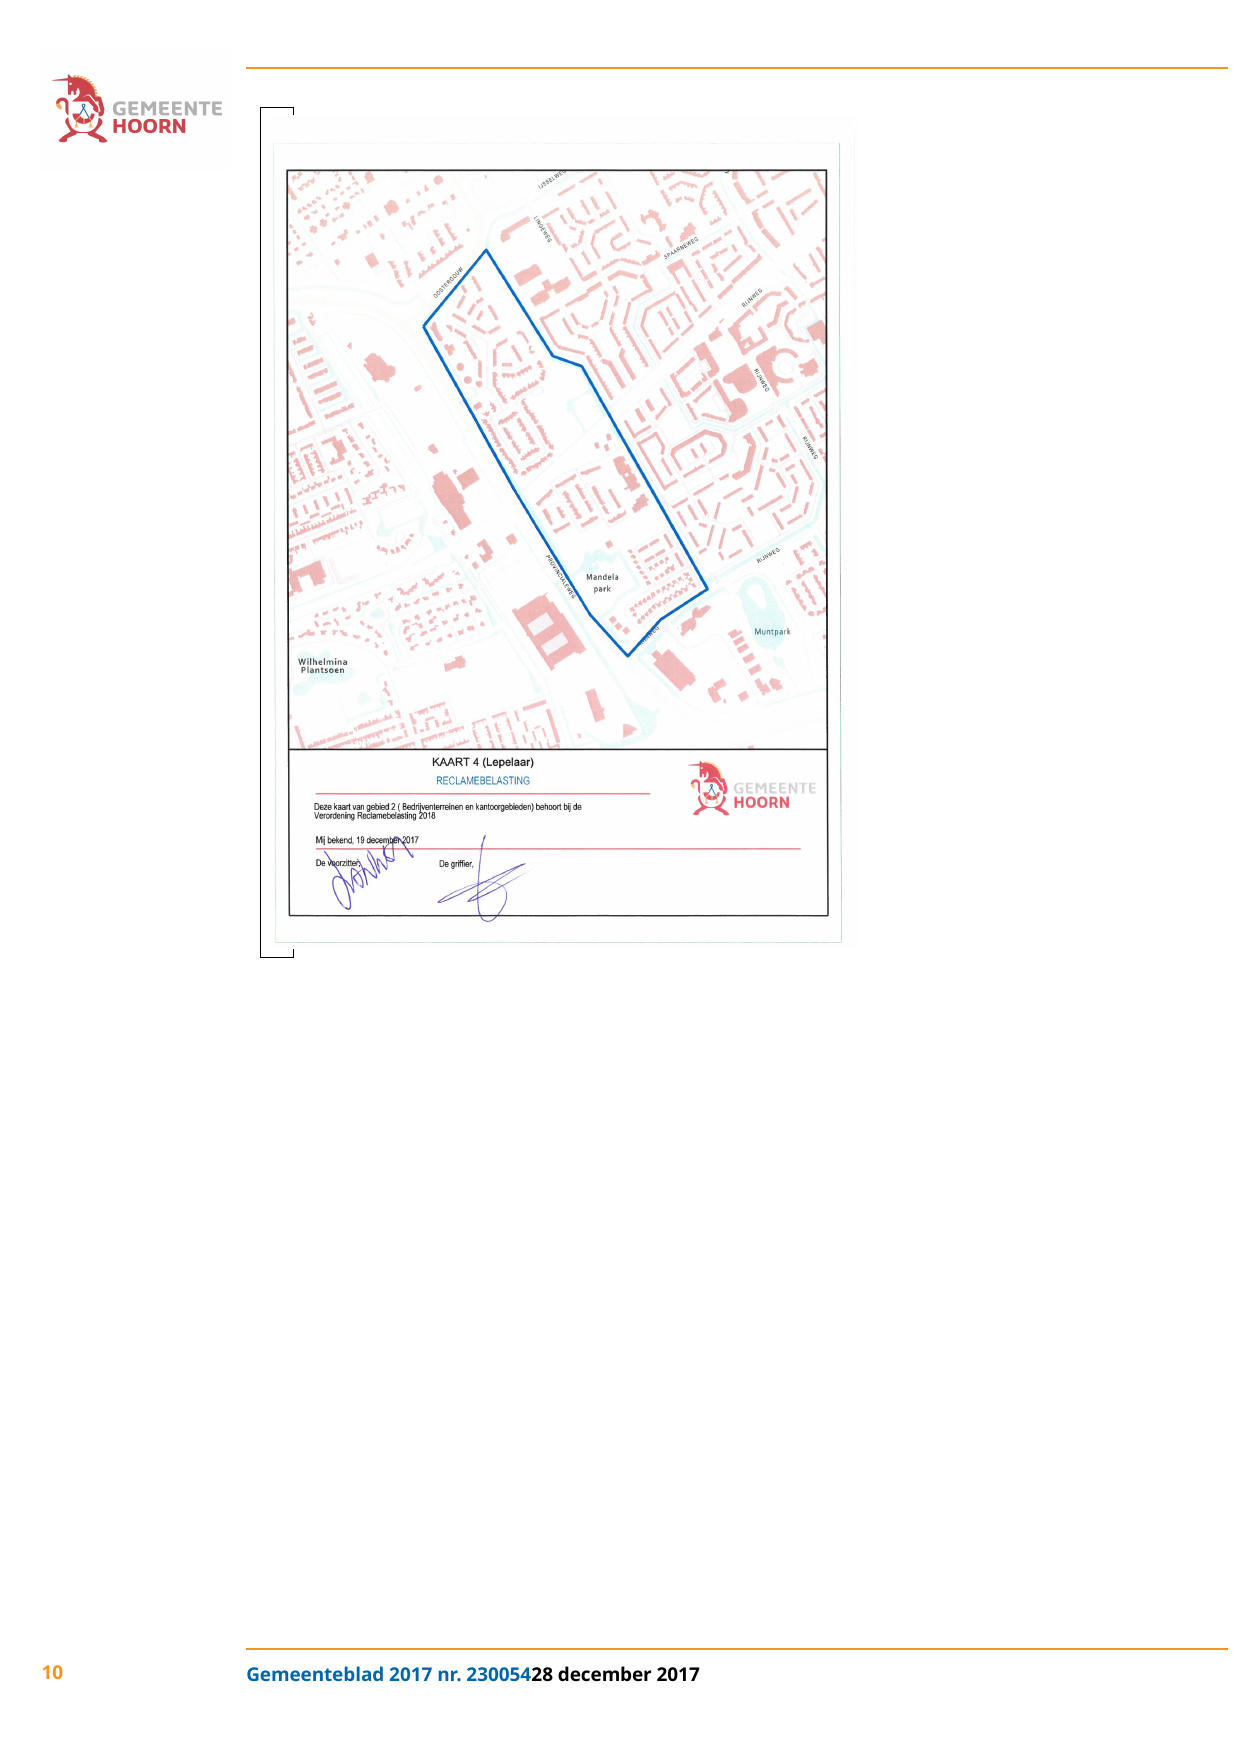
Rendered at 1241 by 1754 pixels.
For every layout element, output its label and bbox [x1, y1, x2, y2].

picture [41, 47, 231, 172]
picture [268, 115, 860, 949]
